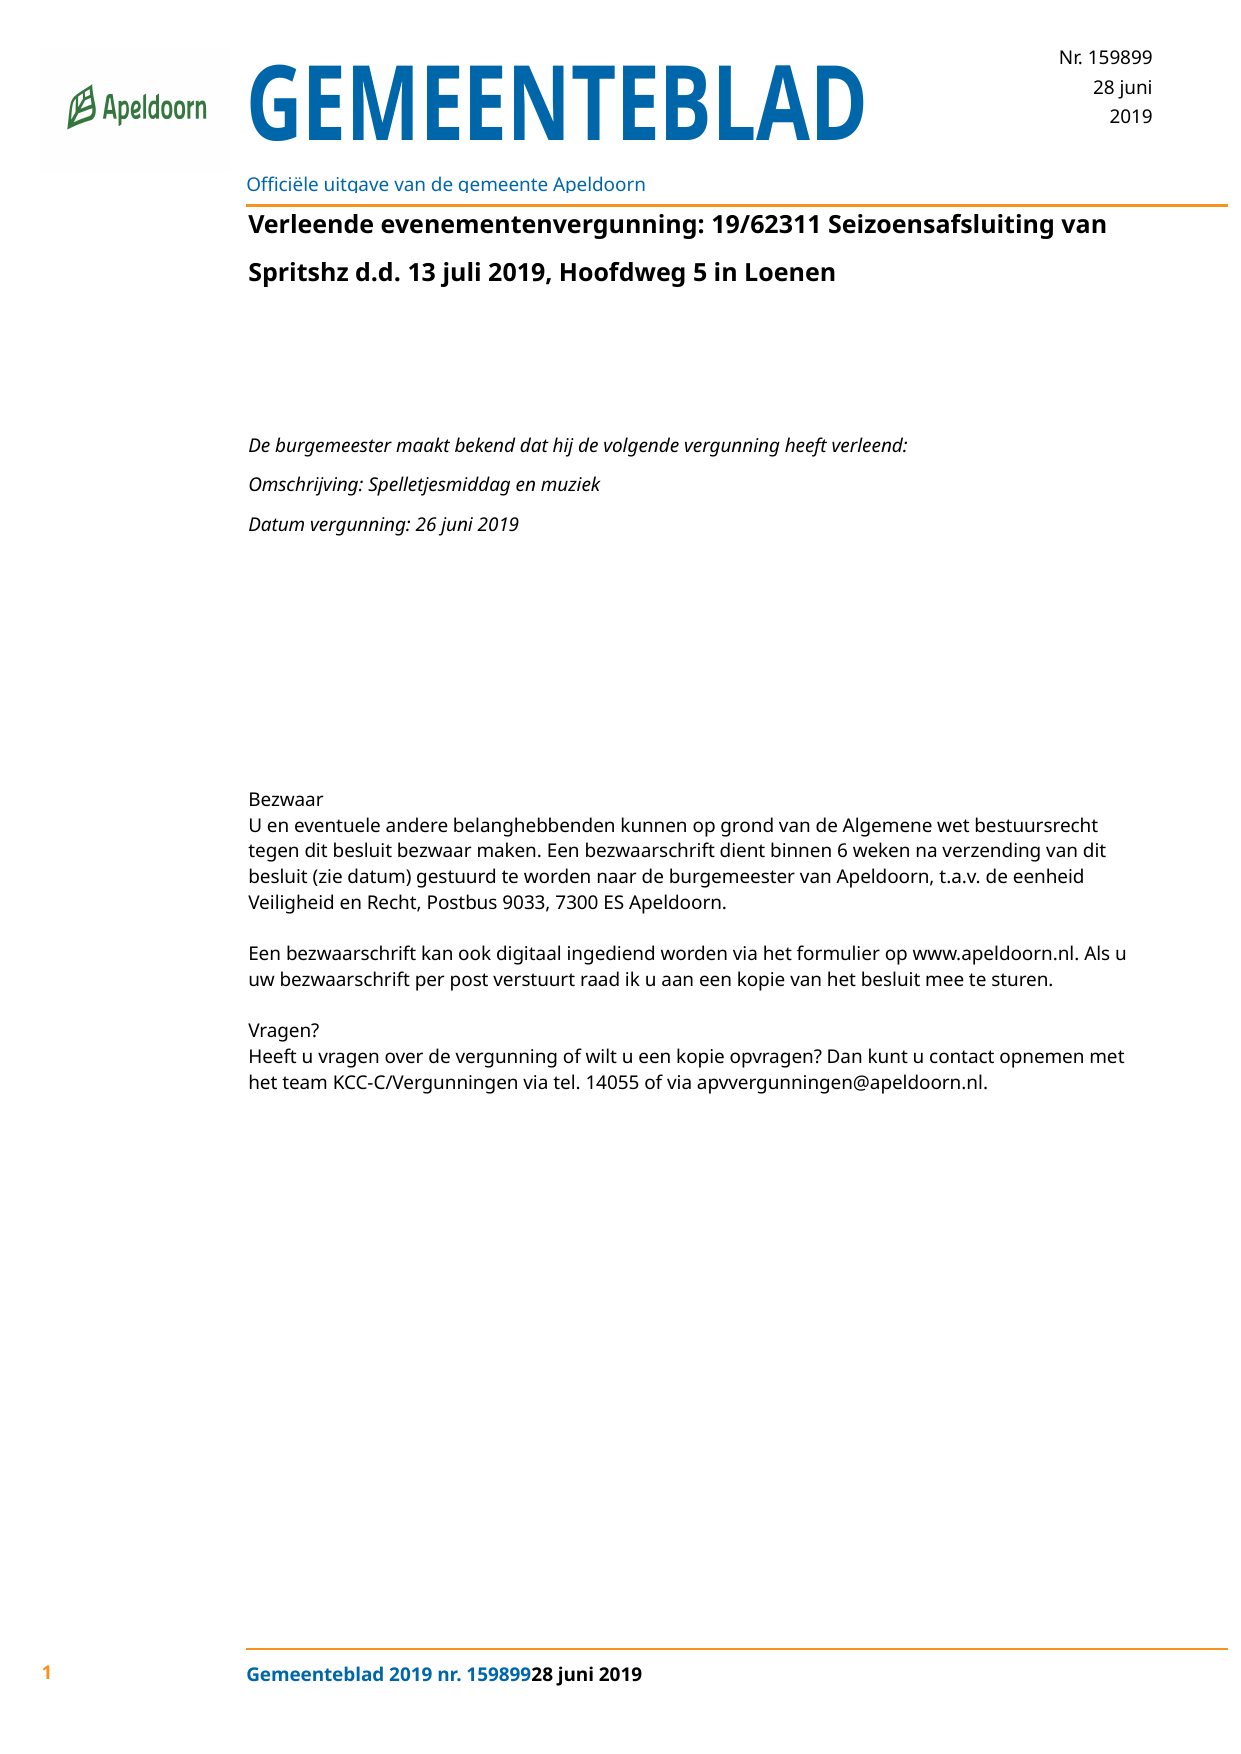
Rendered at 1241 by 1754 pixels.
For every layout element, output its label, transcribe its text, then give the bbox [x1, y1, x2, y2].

text U en eventuele andere belanghebbenden kunnen op grond van de Algemene wet bestuursrecht tegen dit besluit bezwaar maken. Een bezwaarschrift dient binnen 6 weken na verzending van dit besluit (zie datum) gestuurd te worden naar de burgemeester van Apeldoorn, t.a.v. de eenheid Veiligheid en Recht, Postbus 9033, 7300 ES Apeldoorn. [248, 812, 1152, 915]
text Verleende evenementenvergunning: 19/62311 Seizoensafsluiting van Spritshz d.d. 13 juli 2019, Hoofdweg 5 in Loenen [248, 207, 1152, 288]
picture [41, 47, 231, 172]
text Heeft u vragen over de vergunning of wilt u een kopie opvragen? Dan kunt u contact opnemen met het team KCC-C/Vergunningen via tel. 14055 of via apvvergunningen@apeldoorn.nl. [248, 1043, 1152, 1095]
text De burgemeester maakt bekend dat hij de volgende vergunning heeft verleend: [248, 432, 1152, 458]
text Vragen? [248, 1018, 1152, 1043]
text Een bezwaarschrift kan ook digitaal ingediend worden via het formulier op www.apeldoorn.nl. Als u uw bezwaarschrift per post verstuurt raad ik u aan een kopie van het besluit mee te sturen. [248, 940, 1152, 992]
text Datum vergunning: 26 juni 2019 [248, 511, 1152, 537]
text Bezwaar [248, 786, 1152, 812]
text Omschrijving: Spelletjesmiddag en muziek [248, 472, 1152, 497]
